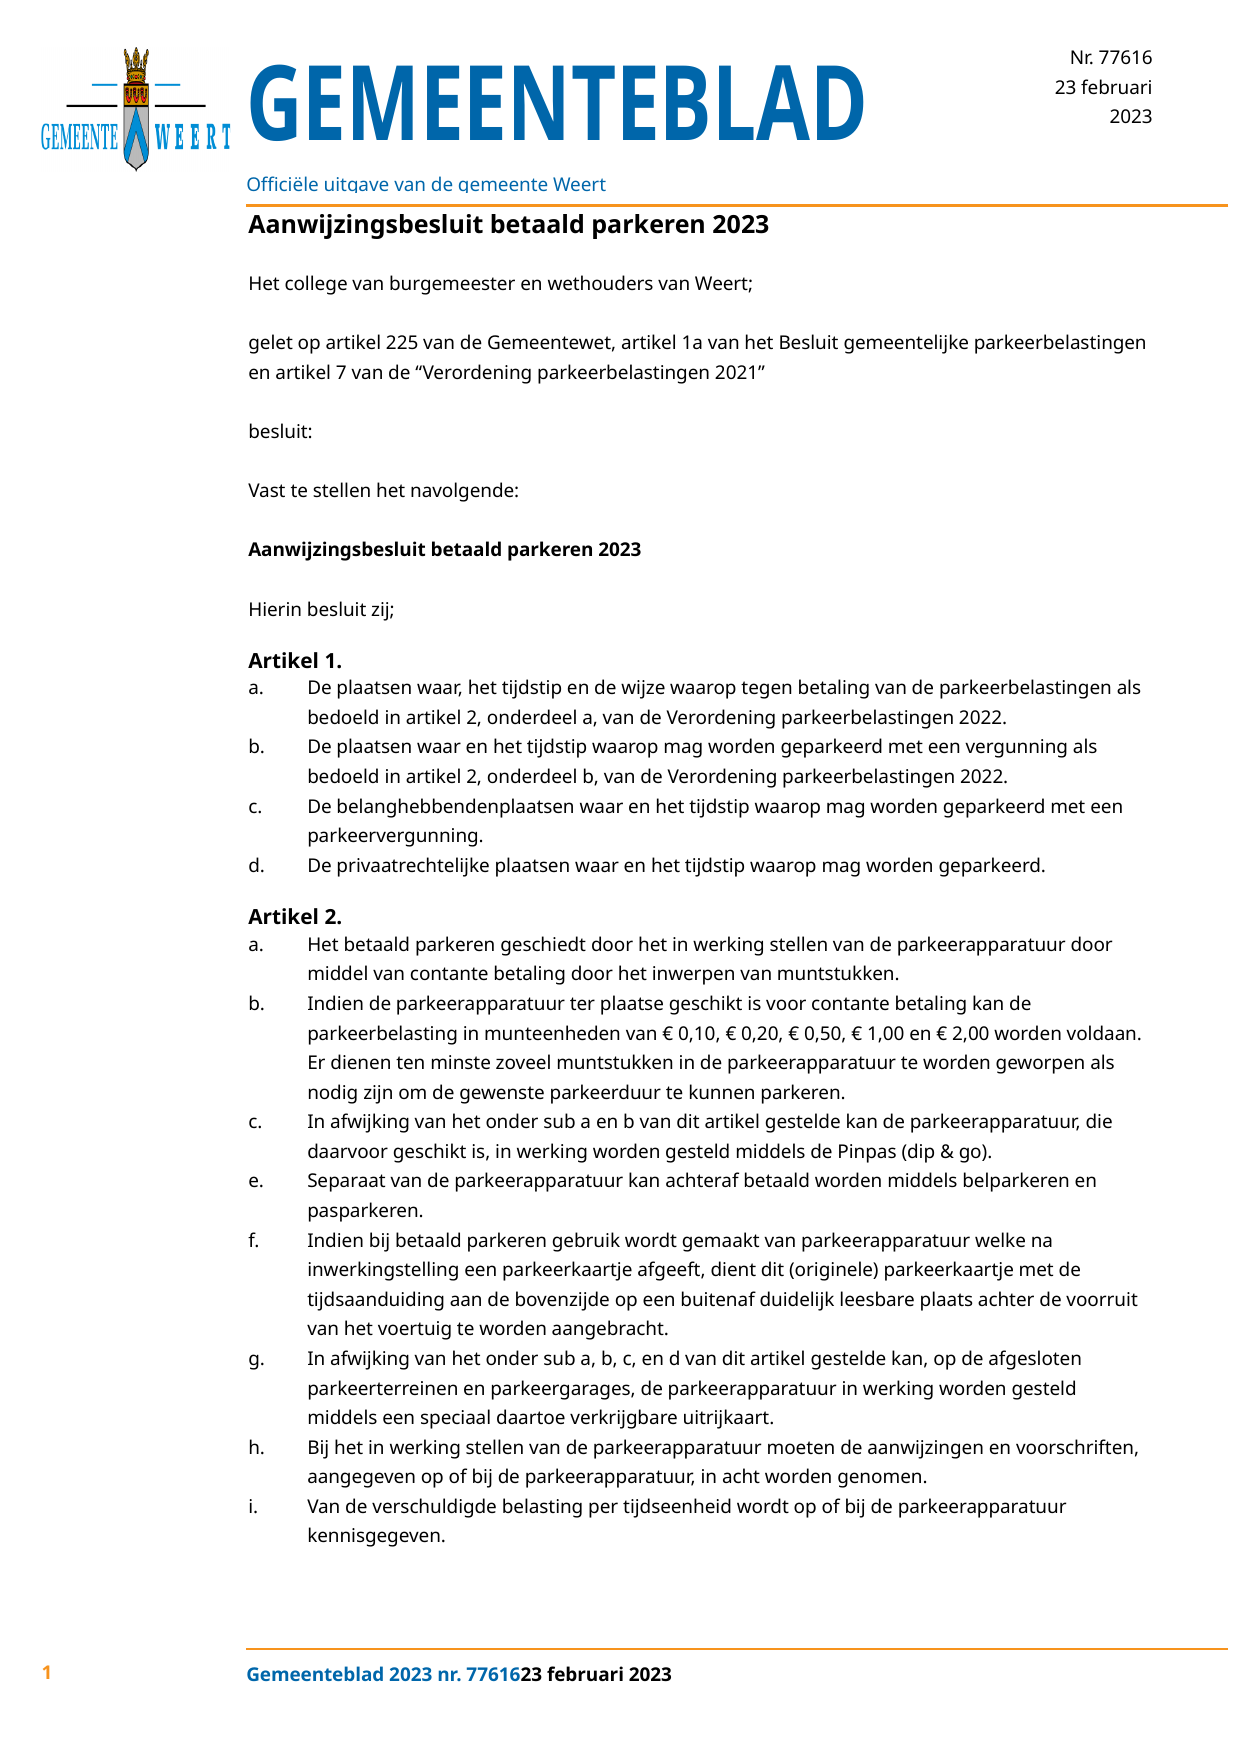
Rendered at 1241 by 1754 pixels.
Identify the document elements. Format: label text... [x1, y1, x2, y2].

text Artikel 2. [248, 902, 1152, 931]
text Hierin besluit zij; [248, 596, 1152, 621]
picture [41, 47, 231, 172]
list Bij het in werking stellen van de parkeerapparatuur moeten de aanwijzingen en voorschriften, aangegeven op of bij de parkeerapparatuur, in acht worden genomen. [248, 1434, 1152, 1489]
list Indien de parkeerapparatuur ter plaatse geschikt is voor contante betaling kan de parkeerbelasting in munteenheden van € 0,10, € 0,20, € 0,50, € 1,00 en € 2,00 worden voldaan. Er dienen ten minste zoveel muntstukken in de parkeerapparatuur te worden geworpen als nodig zijn om de gewenste parkeerduur te kunnen parkeren. [248, 990, 1152, 1104]
list Van de verschuldigde belasting per tijdseenheid wordt op of bij de parkeerapparatuur kennisgegeven. [248, 1493, 1152, 1548]
text besluit: [248, 418, 1152, 444]
list Indien bij betaald parkeren gebruik wordt gemaakt van parkeerapparatuur welke na inwerkingstelling een parkeerkaartje afgeeft, dient dit (originele) parkeerkaartje met de tijdsaanduiding aan de bovenzijde op een buitenaf duidelijk leesbare plaats achter de voorruit van het voertuig te worden aangebracht. [248, 1227, 1152, 1341]
text Het college van burgemeester en wethouders van Weert; [248, 270, 1152, 296]
list De plaatsen waar en het tijdstip waarop mag worden geparkeerd met een vergunning als bedoeld in artikel 2, onderdeel b, van de Verordening parkeerbelastingen 2022. [248, 734, 1152, 789]
list Het betaald parkeren geschiedt door het in werking stellen van de parkeerapparatuur door middel van contante betaling door het inwerpen van muntstukken. [248, 931, 1152, 986]
list De belanghebbendenplaatsen waar en het tijdstip waarop mag worden geparkeerd met een parkeervergunning. [248, 793, 1152, 848]
text gelet op artikel 225 van de Gemeentewet, artikel 1a van het Besluit gemeentelijke parkeerbelastingen en artikel 7 van de “Verordening parkeerbelastingen 2021” [248, 329, 1152, 385]
text Aanwijzingsbesluit betaald parkeren 2023 [248, 207, 1152, 241]
list In afwijking van het onder sub a, b, c, en d van dit artikel gestelde kan, op de afgesloten parkeerterreinen en parkeergarages, de parkeerapparatuur in werking worden gesteld middels een speciaal daartoe verkrijgbare uitrijkaart. [248, 1345, 1152, 1430]
list De privaatrechtelijke plaatsen waar en het tijdstip waarop mag worden geparkeerd. [248, 852, 1152, 878]
list In afwijking van het onder sub a en b van dit artikel gestelde kan de parkeerapparatuur, die daarvoor geschikt is, in werking worden gesteld middels de Pinpas (dip & go). [248, 1108, 1152, 1164]
list De plaatsen waar, het tijdstip en de wijze waarop tegen betaling van de parkeerbelastingen als bedoeld in artikel 2, onderdeel a, van de Verordening parkeerbelastingen 2022. [248, 674, 1152, 730]
text Aanwijzingsbesluit betaald parkeren 2023 [248, 537, 1152, 562]
text Vast te stellen het navolgende: [248, 477, 1152, 503]
text Artikel 1. [248, 646, 1152, 674]
list Separaat van de parkeerapparatuur kan achteraf betaald worden middels belparkeren en pasparkeren. [248, 1168, 1152, 1223]
